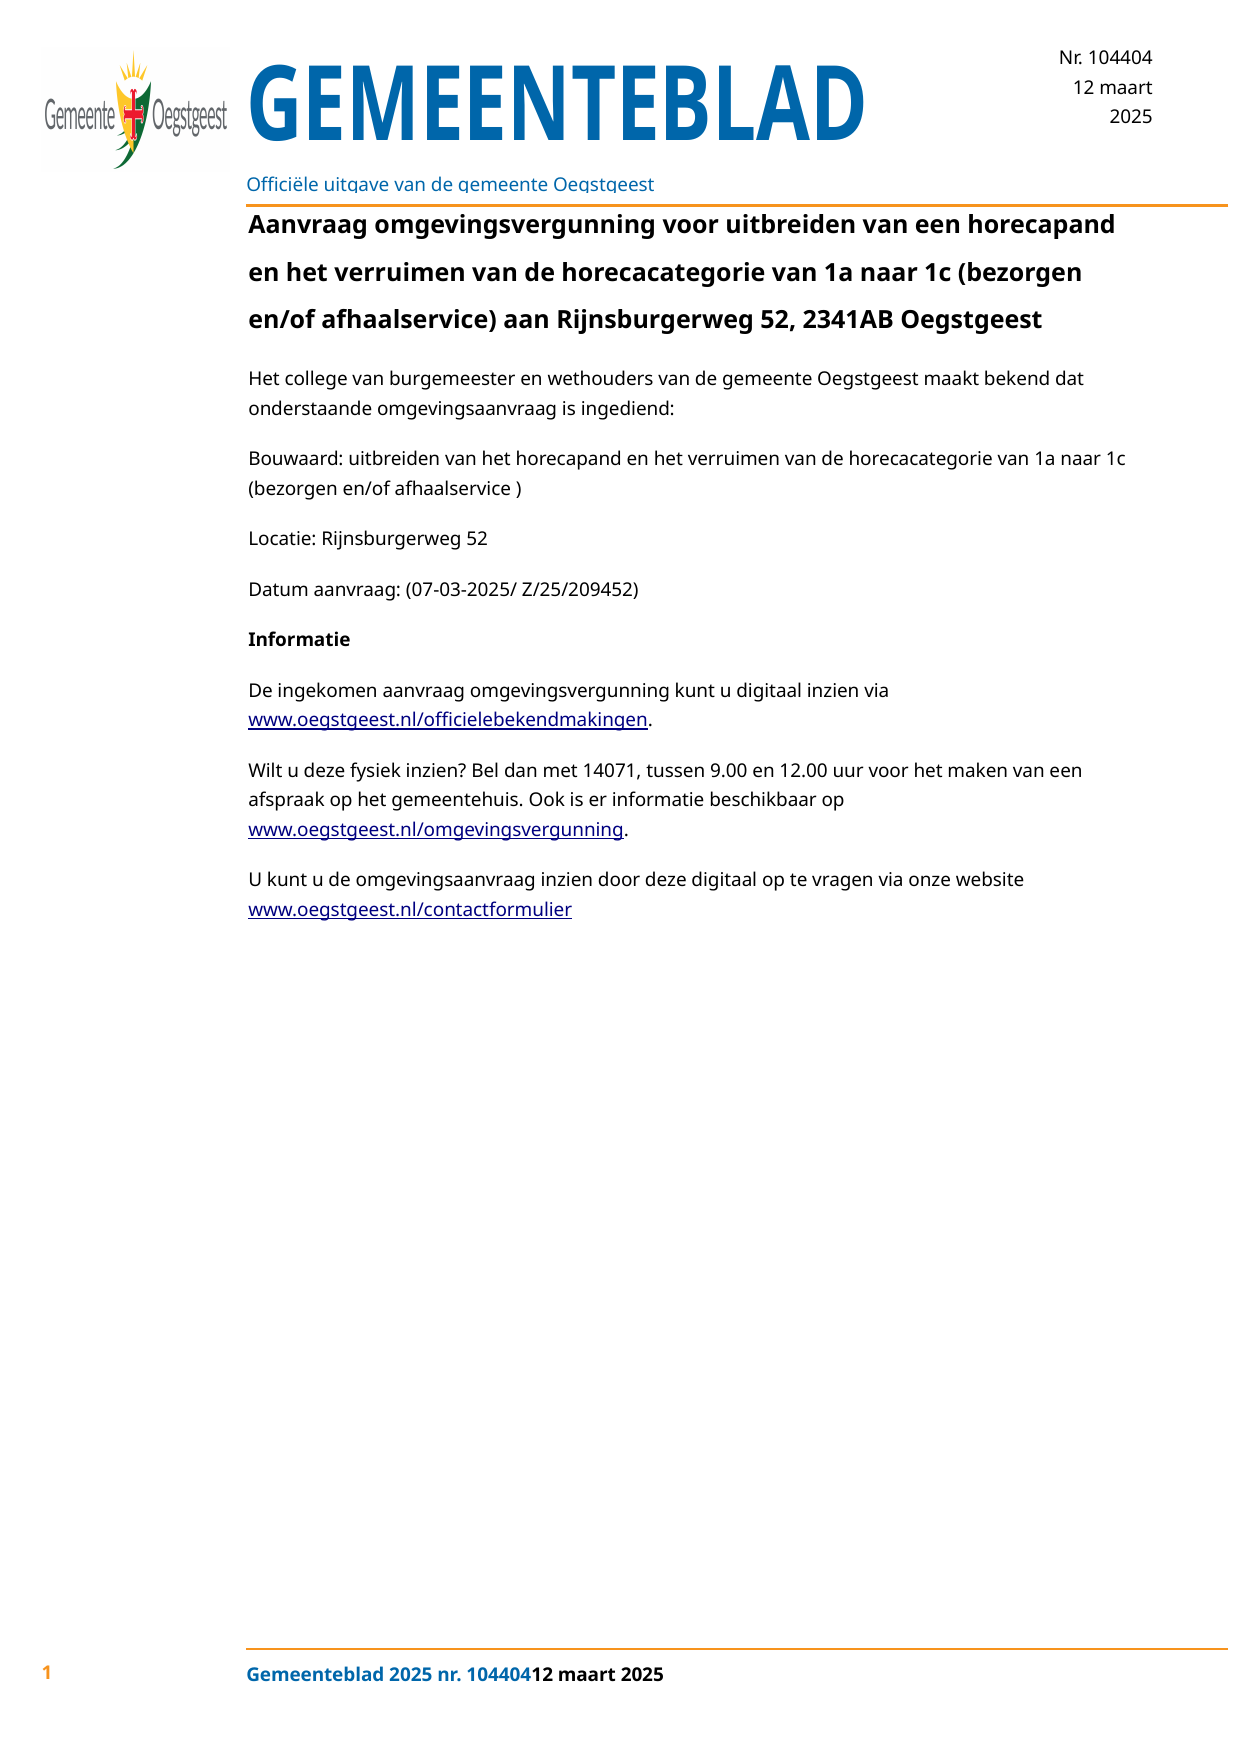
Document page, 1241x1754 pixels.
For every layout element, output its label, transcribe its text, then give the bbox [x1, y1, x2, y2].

text Informatie [248, 626, 1152, 652]
text Bouwaard: uitbreiden van het horecapand en het verruimen van de horecacategorie van 1a naar 1c (bezorgen en/of afhaalservice ) [248, 446, 1152, 501]
text Wilt u deze fysiek inzien? Bel dan met 14071, tussen 9.00 en 12.00 uur voor het maken van een afspraak op het gemeentehuis. Ook is er informatie beschikbaar op www.oegstgeest.nl/omgevingsvergunning. [248, 757, 1152, 842]
text Datum aanvraag: (07-03-2025/ Z/25/209452) [248, 576, 1152, 602]
text Locatie: Rijnsburgerweg 52 [248, 526, 1152, 551]
text U kunt u de omgevingsaanvraag inzien door deze digitaal op te vragen via onze website www.oegstgeest.nl/contactformulier [248, 866, 1152, 922]
picture [41, 47, 231, 172]
text Aanvraag omgevingsvergunning voor uitbreiden van een horecapand en het verruimen van de horecacategorie van 1a naar 1c (bezorgen en/of afhaalservice) aan Rijnsburgerweg 52, 2341AB Oegstgeest [248, 207, 1152, 336]
text Het college van burgemeester en wethouders van de gemeente Oegstgeest maakt bekend dat onderstaande omgevingsaanvraag is ingediend: [248, 366, 1152, 421]
text De ingekomen aanvraag omgevingsvergunning kunt u digitaal inzien via www.oegstgeest.nl/officielebekendmakingen. [248, 677, 1152, 732]
